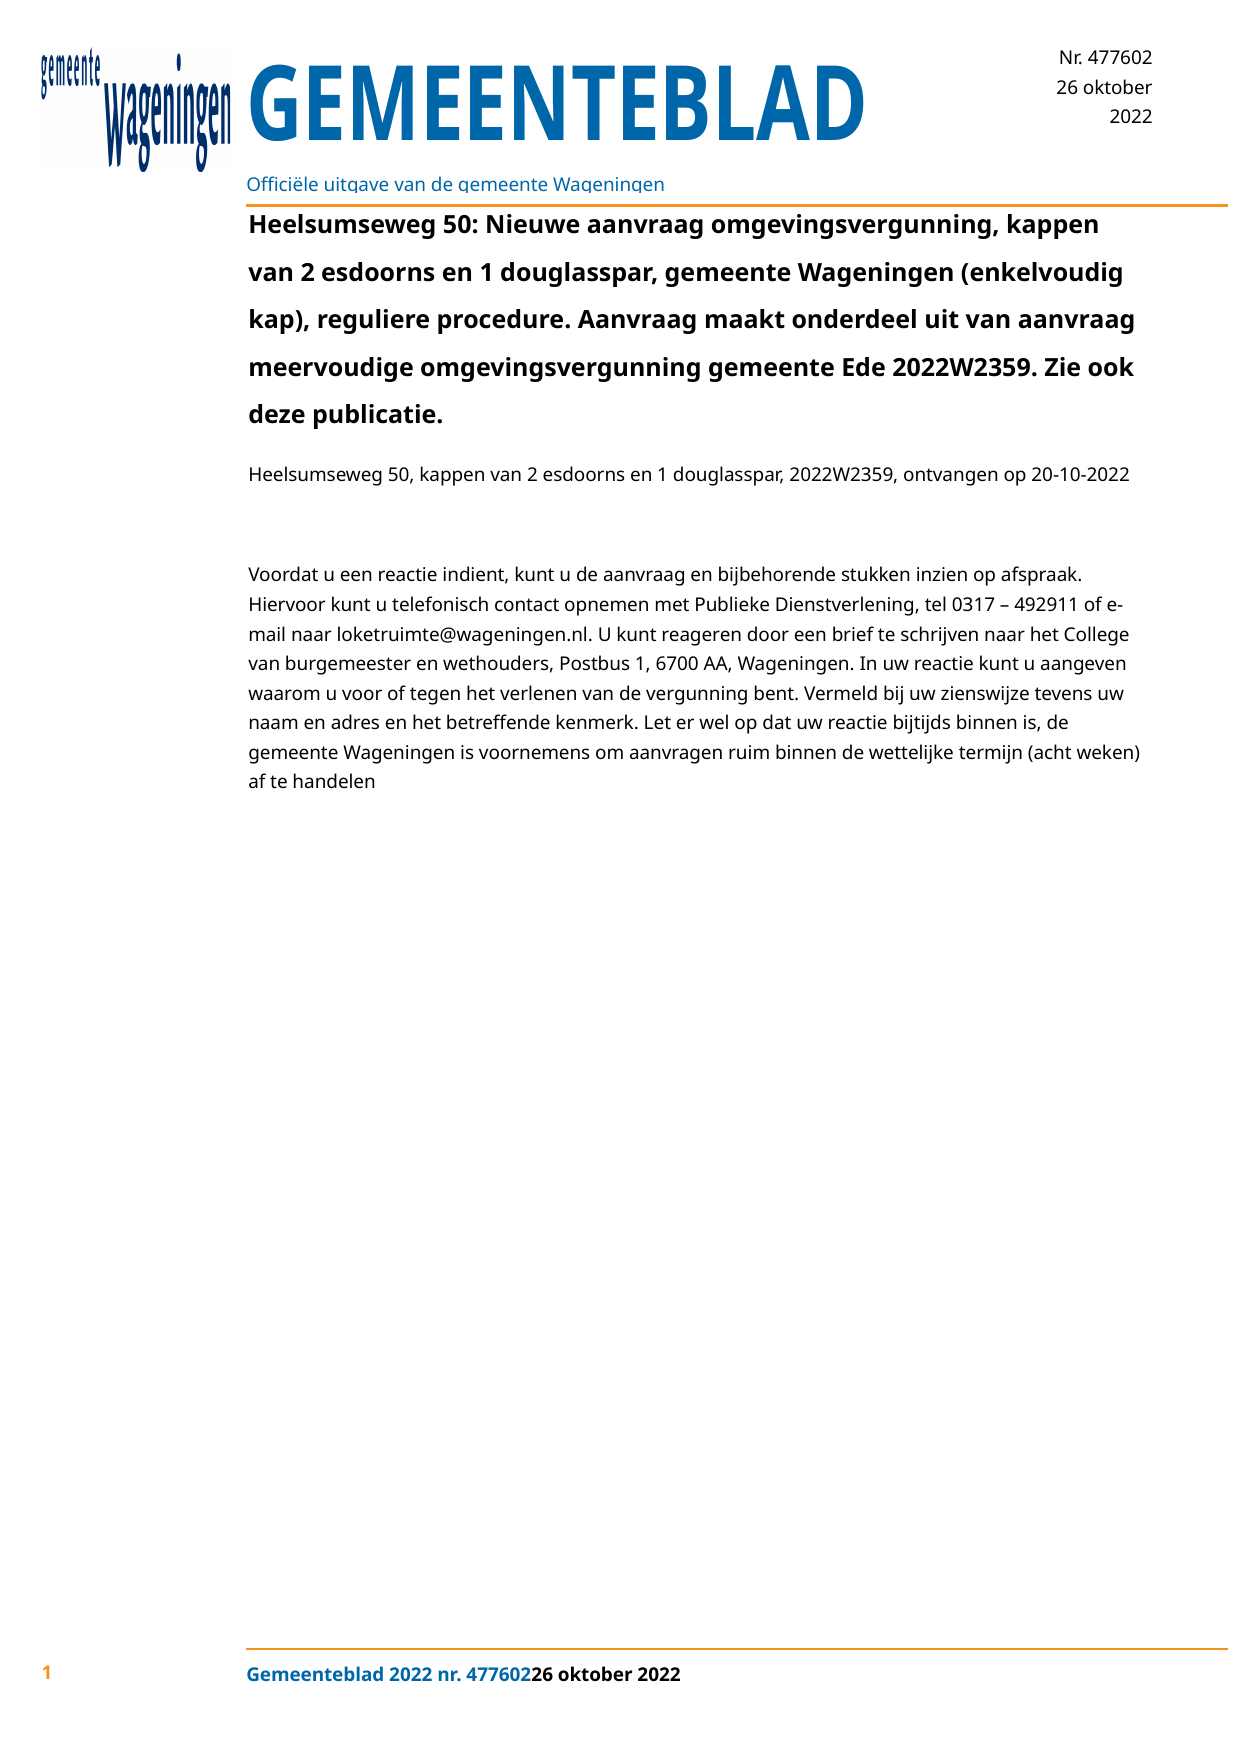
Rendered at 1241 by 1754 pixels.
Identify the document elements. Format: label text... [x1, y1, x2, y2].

text Voordat u een reactie indient, kunt u de aanvraag en bijbehorende stukken inzien op afspraak. Hiervoor kunt u telefonisch contact opnemen met Publieke Dienstverlening, tel 0317 – 492911 of e-mail naar loketruimte@wageningen.nl. U kunt reageren door een brief te schrijven naar het College van burgemeester en wethouders, Postbus 1, 6700 AA, Wageningen. In uw reactie kunt u aangeven waarom u voor of tegen het verlenen van de vergunning bent. Vermeld bij uw zienswijze tevens uw naam en adres en het betreffende kenmerk. Let er wel op dat uw reactie bijtijds binnen is, de gemeente Wageningen is voornemens om aanvragen ruim binnen de wettelijke termijn (acht weken) af te handelen [248, 562, 1152, 794]
picture [41, 47, 231, 172]
text Heelsumseweg 50, kappen van 2 esdoorns en 1 douglasspar, 2022W2359, ontvangen op 20-10-2022 [248, 461, 1152, 486]
text Heelsumseweg 50: Nieuwe aanvraag omgevingsvergunning, kappen van 2 esdoorns en 1 douglasspar, gemeente Wageningen (enkelvoudig kap), reguliere procedure. Aanvraag maakt onderdeel uit van aanvraag meervoudige omgevingsvergunning gemeente Ede 2022W2359. Zie ook deze publicatie. [248, 207, 1152, 431]
